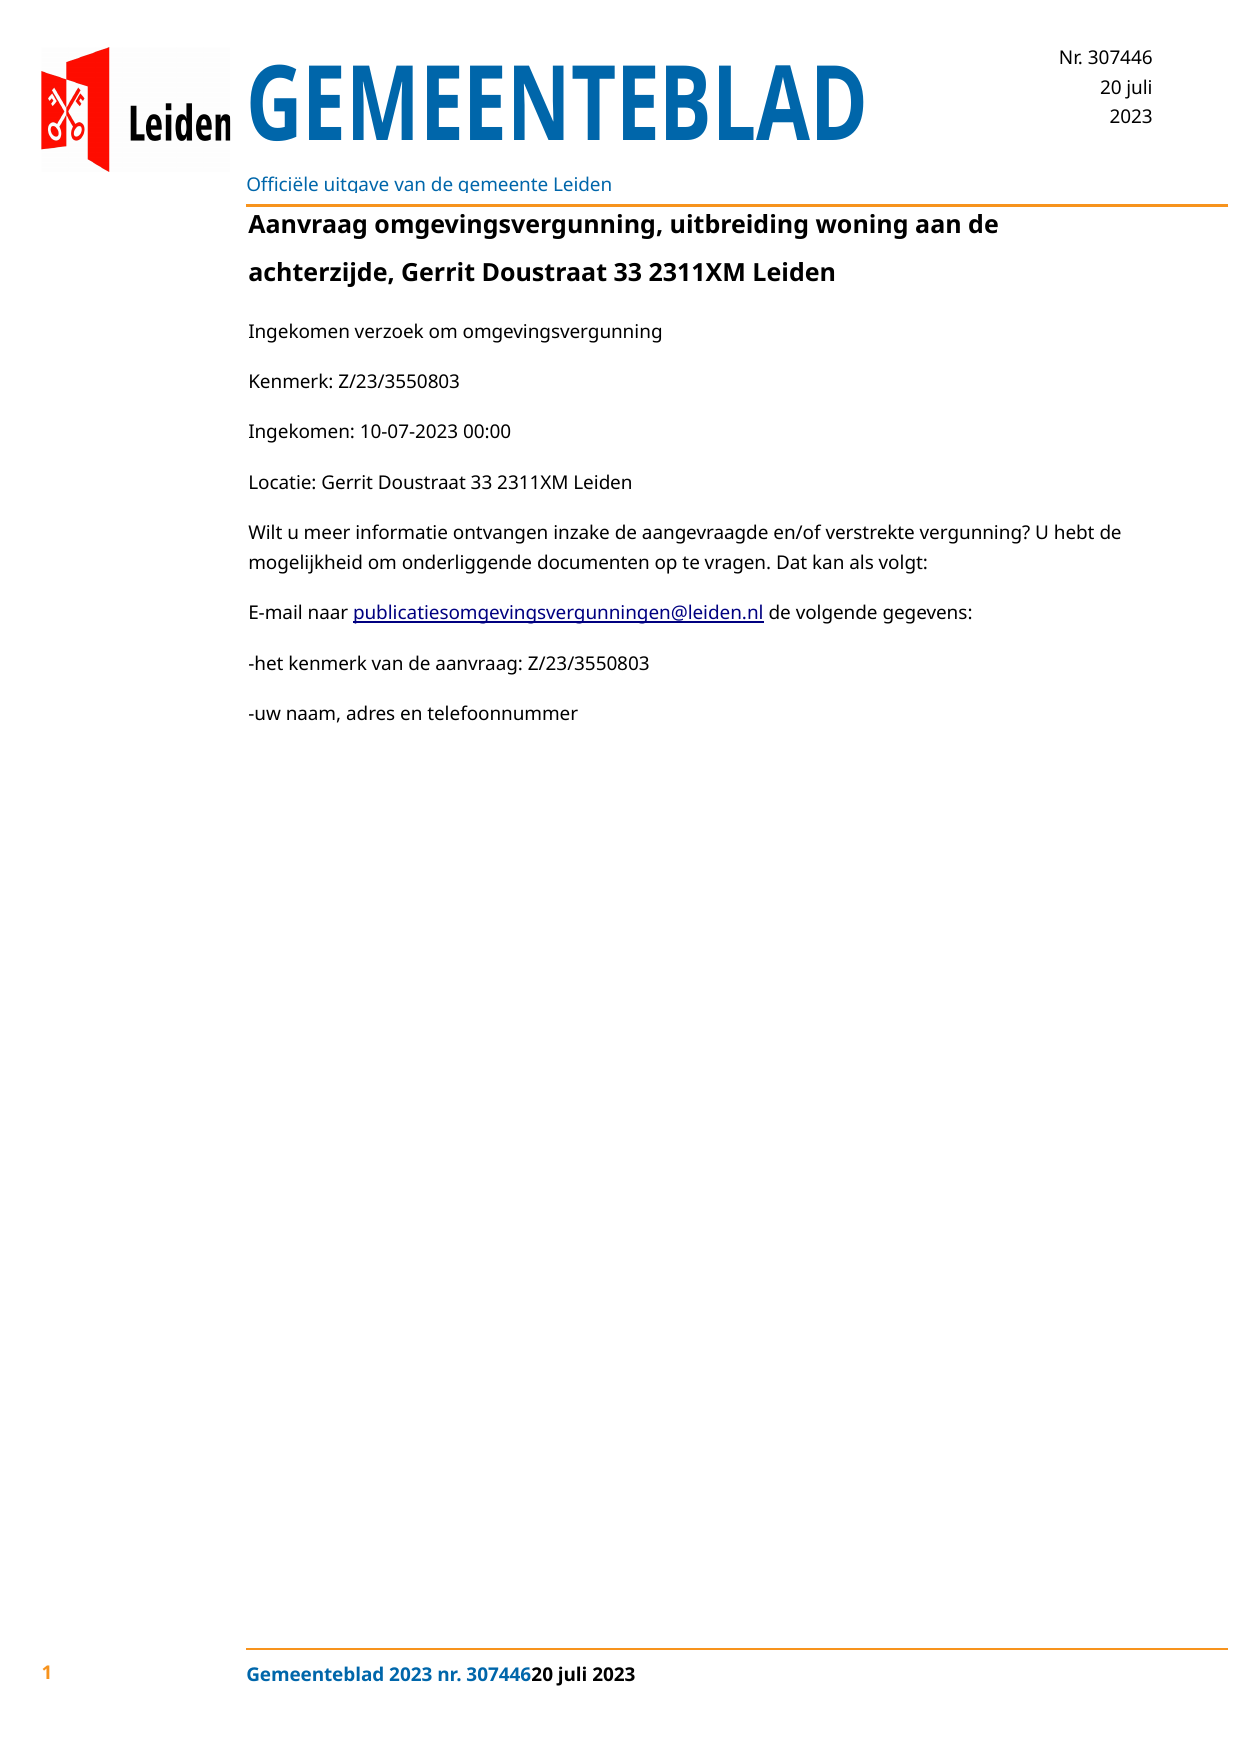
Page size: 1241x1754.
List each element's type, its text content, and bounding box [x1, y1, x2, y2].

text E-mail naar publicatiesomgevingsvergunningen@leiden.nl de volgende gegevens: [248, 599, 1152, 625]
text Aanvraag omgevingsvergunning, uitbreiding woning aan de achterzijde, Gerrit Doustraat 33 2311XM Leiden [248, 207, 1152, 288]
text Ingekomen: 10-07-2023 00:00 [248, 419, 1152, 444]
text Ingekomen verzoek om omgevingsvergunning [248, 318, 1152, 344]
text Wilt u meer informatie ontvangen inzake de aangevraagde en/of verstrekte vergunning? U hebt de mogelijkheid om onderliggende documenten op te vragen. Dat kan als volgt: [248, 519, 1152, 575]
text Kenmerk: Z/23/3550803 [248, 368, 1152, 394]
text -het kenmerk van de aanvraag: Z/23/3550803 [248, 650, 1152, 676]
text Locatie: Gerrit Doustraat 33 2311XM Leiden [248, 469, 1152, 495]
text -uw naam, adres en telefoonnummer [248, 700, 1152, 726]
picture [41, 47, 231, 172]
